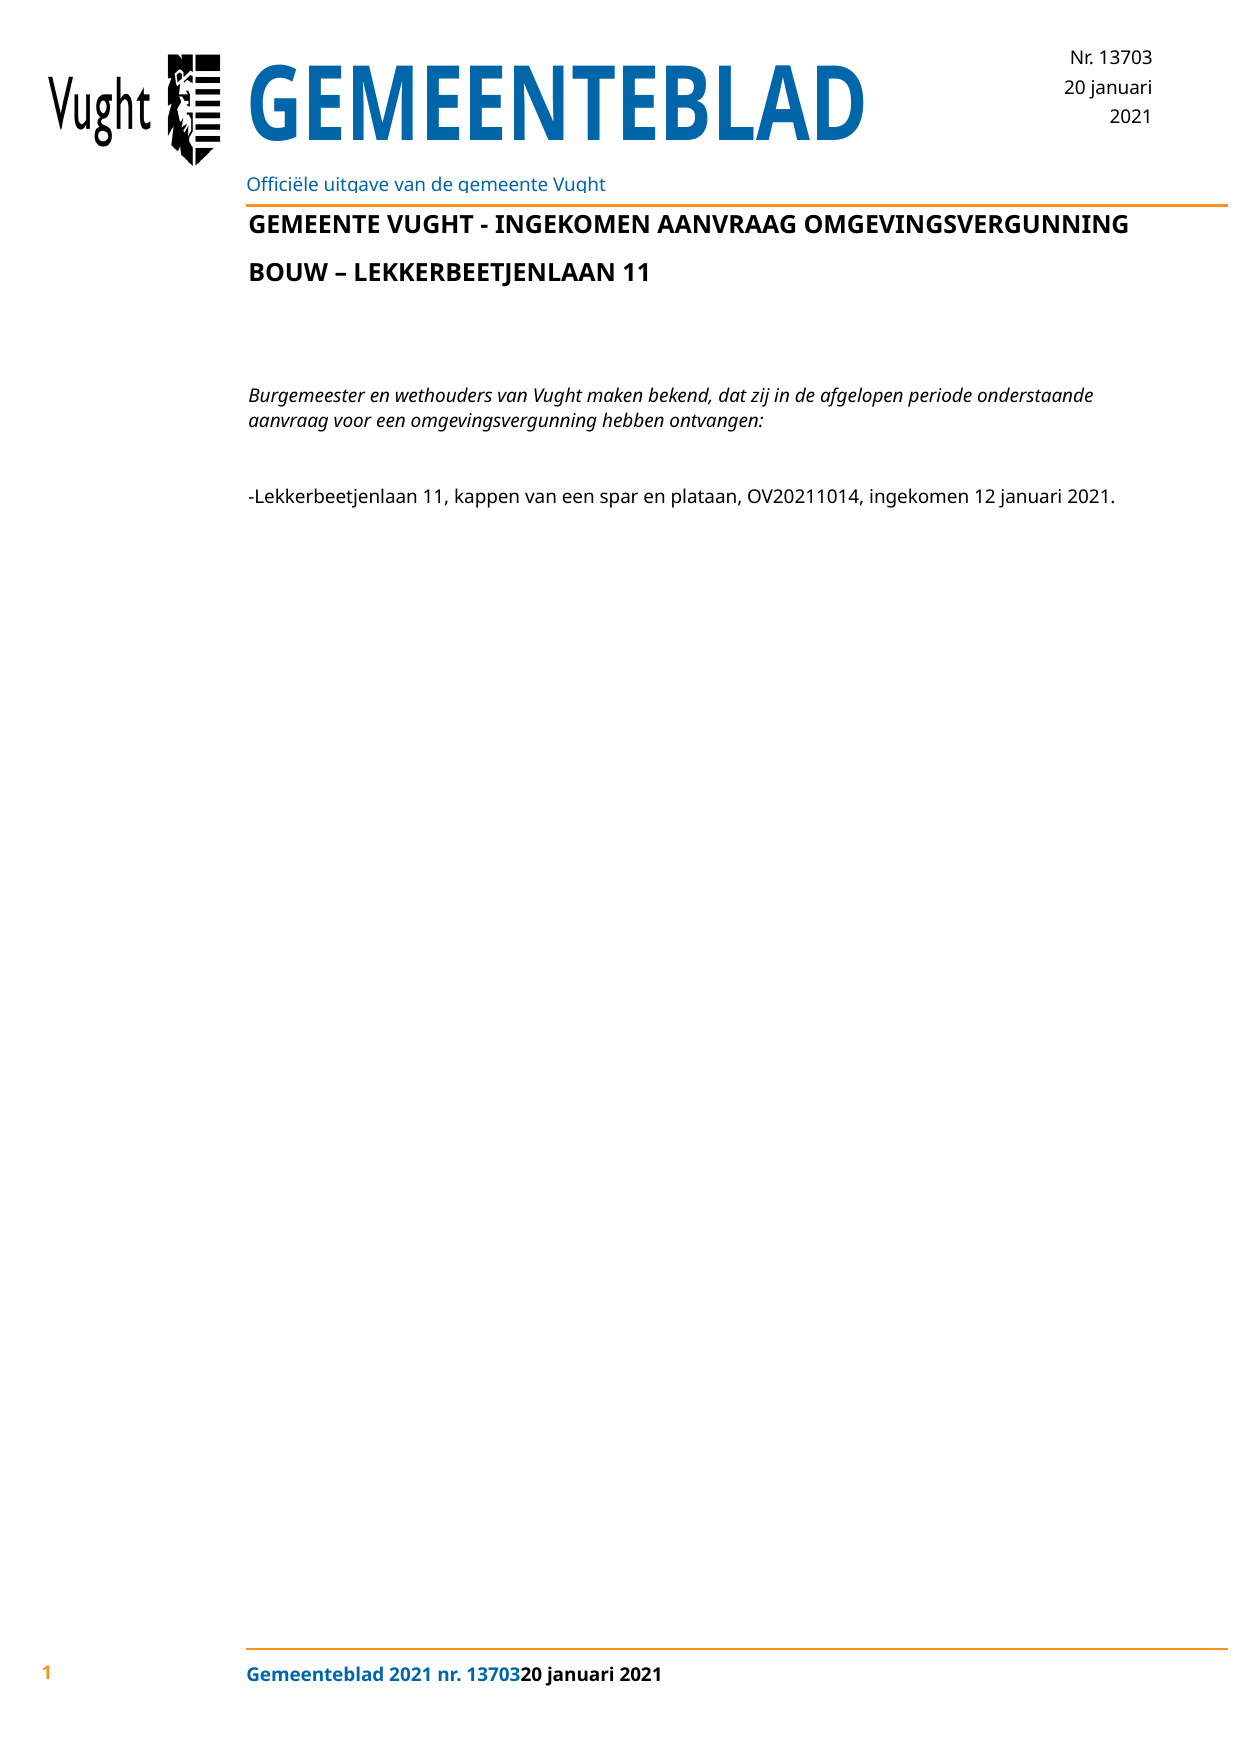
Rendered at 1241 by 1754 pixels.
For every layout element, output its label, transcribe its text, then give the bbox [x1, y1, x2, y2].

picture [41, 47, 231, 172]
text GEMEENTE VUGHT - INGEKOMEN AANVRAAG OMGEVINGSVERGUNNING BOUW – LEKKERBEETJENLAAN 11 [248, 207, 1152, 288]
text -Lekkerbeetjenlaan 11, kappen van een spar en plataan, OV20211014, ingekomen 12 januari 2021. [248, 484, 1152, 509]
text Burgemeester en wethouders van Vught maken bekend, dat zij in de afgelopen periode onderstaande aanvraag voor een omgevingsvergunning hebben ontvangen: [248, 382, 1152, 433]
